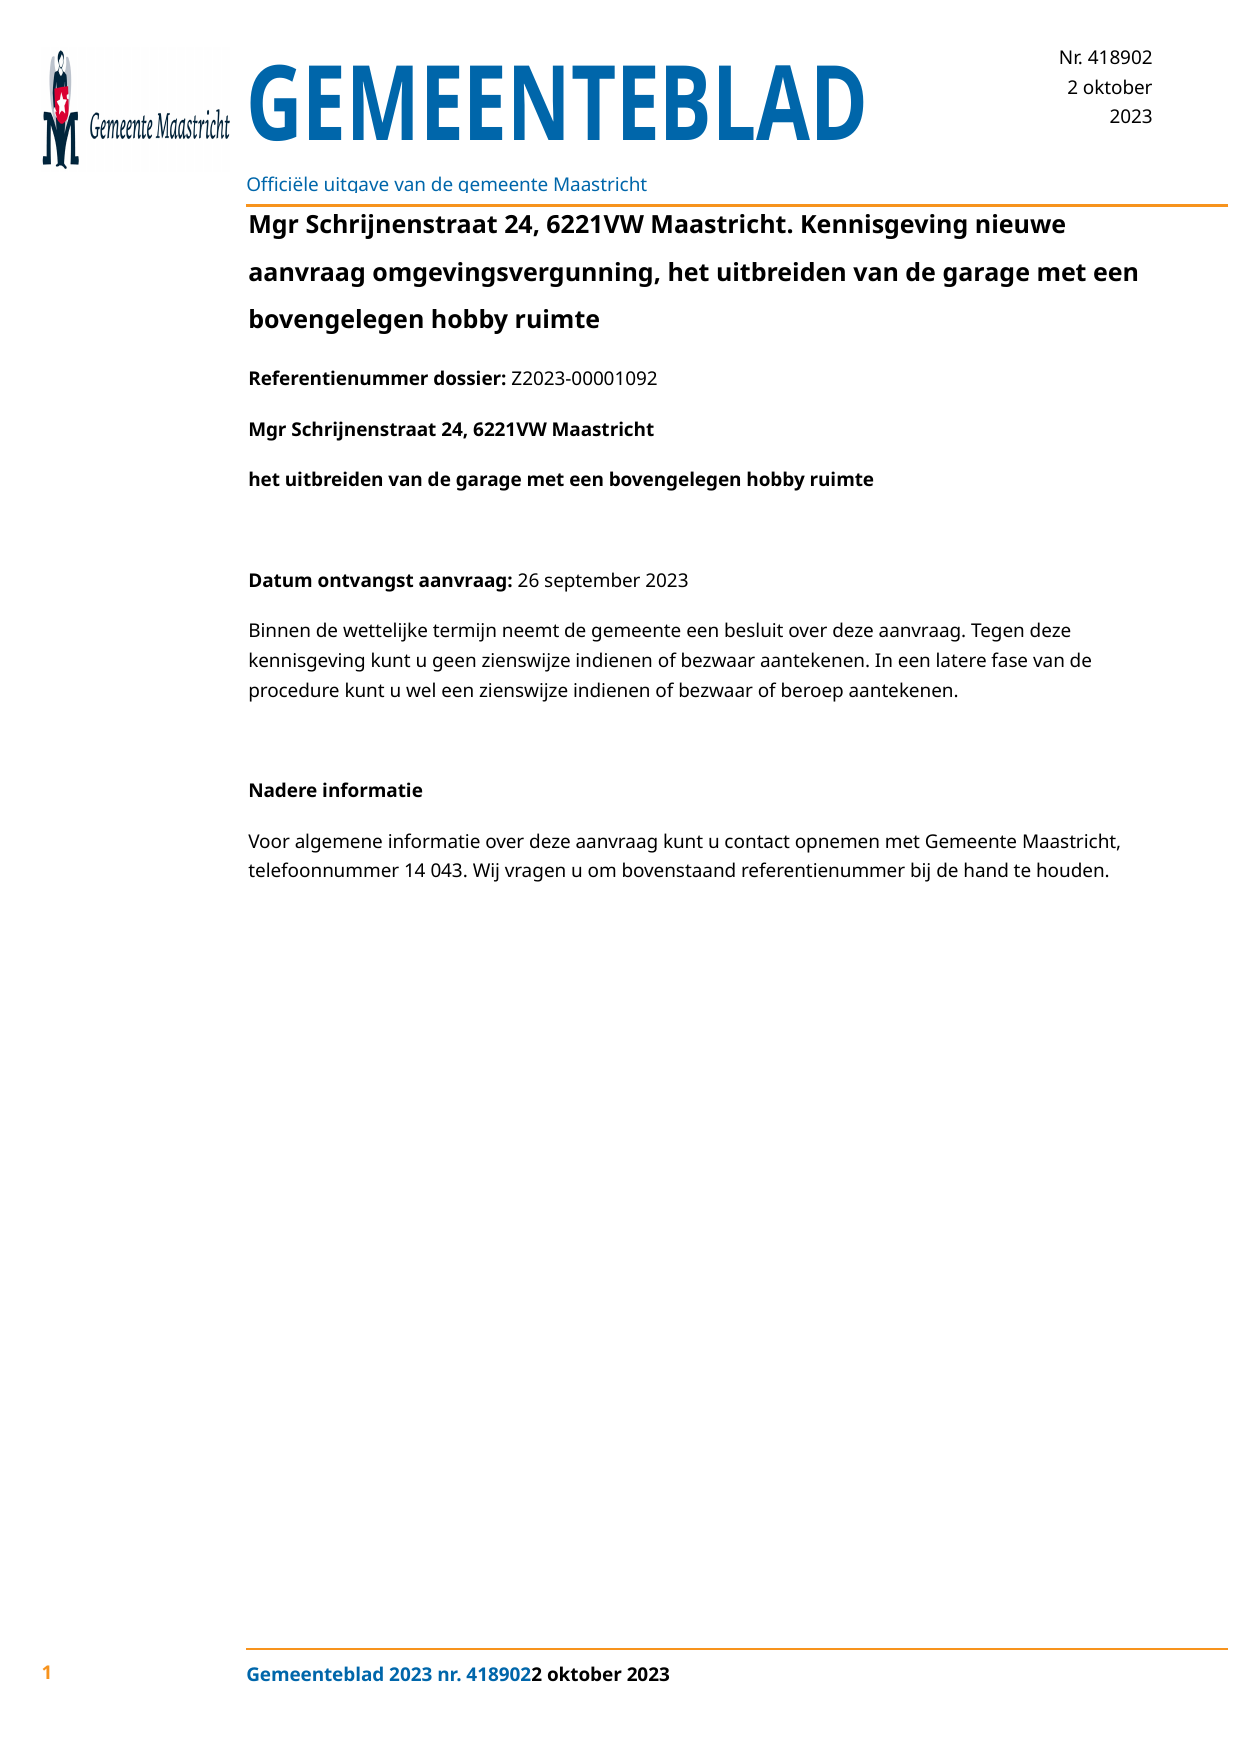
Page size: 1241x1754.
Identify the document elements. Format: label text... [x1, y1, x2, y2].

text Referentienummer dossier: Z2023-00001092 [248, 366, 1152, 391]
text Nadere informatie [248, 778, 1152, 803]
text Mgr Schrijnenstraat 24, 6221VW Maastricht. Kennisgeving nieuwe aanvraag omgevingsvergunning, het uitbreiden van de garage met een bovengelegen hobby ruimte [248, 207, 1152, 336]
text Datum ontvangst aanvraag: 26 september 2023 [248, 567, 1152, 593]
text Voor algemene informatie over deze aanvraag kunt u contact opnemen met Gemeente Maastricht, telefoonnummer 14 043. Wij vragen u om bovenstaand referentienummer bij de hand te houden. [248, 828, 1152, 883]
text Binnen de wettelijke termijn neemt de gemeente een besluit over deze aanvraag. Tegen deze kennisgeving kunt u geen zienswijze indienen of bezwaar aantekenen. In een latere fase van de procedure kunt u wel een zienswijze indienen of bezwaar of beroep aantekenen. [248, 618, 1152, 702]
text het uitbreiden van de garage met een bovengelegen hobby ruimte [248, 466, 1152, 492]
text Mgr Schrijnenstraat 24, 6221VW Maastricht [248, 416, 1152, 442]
picture [41, 47, 231, 172]
